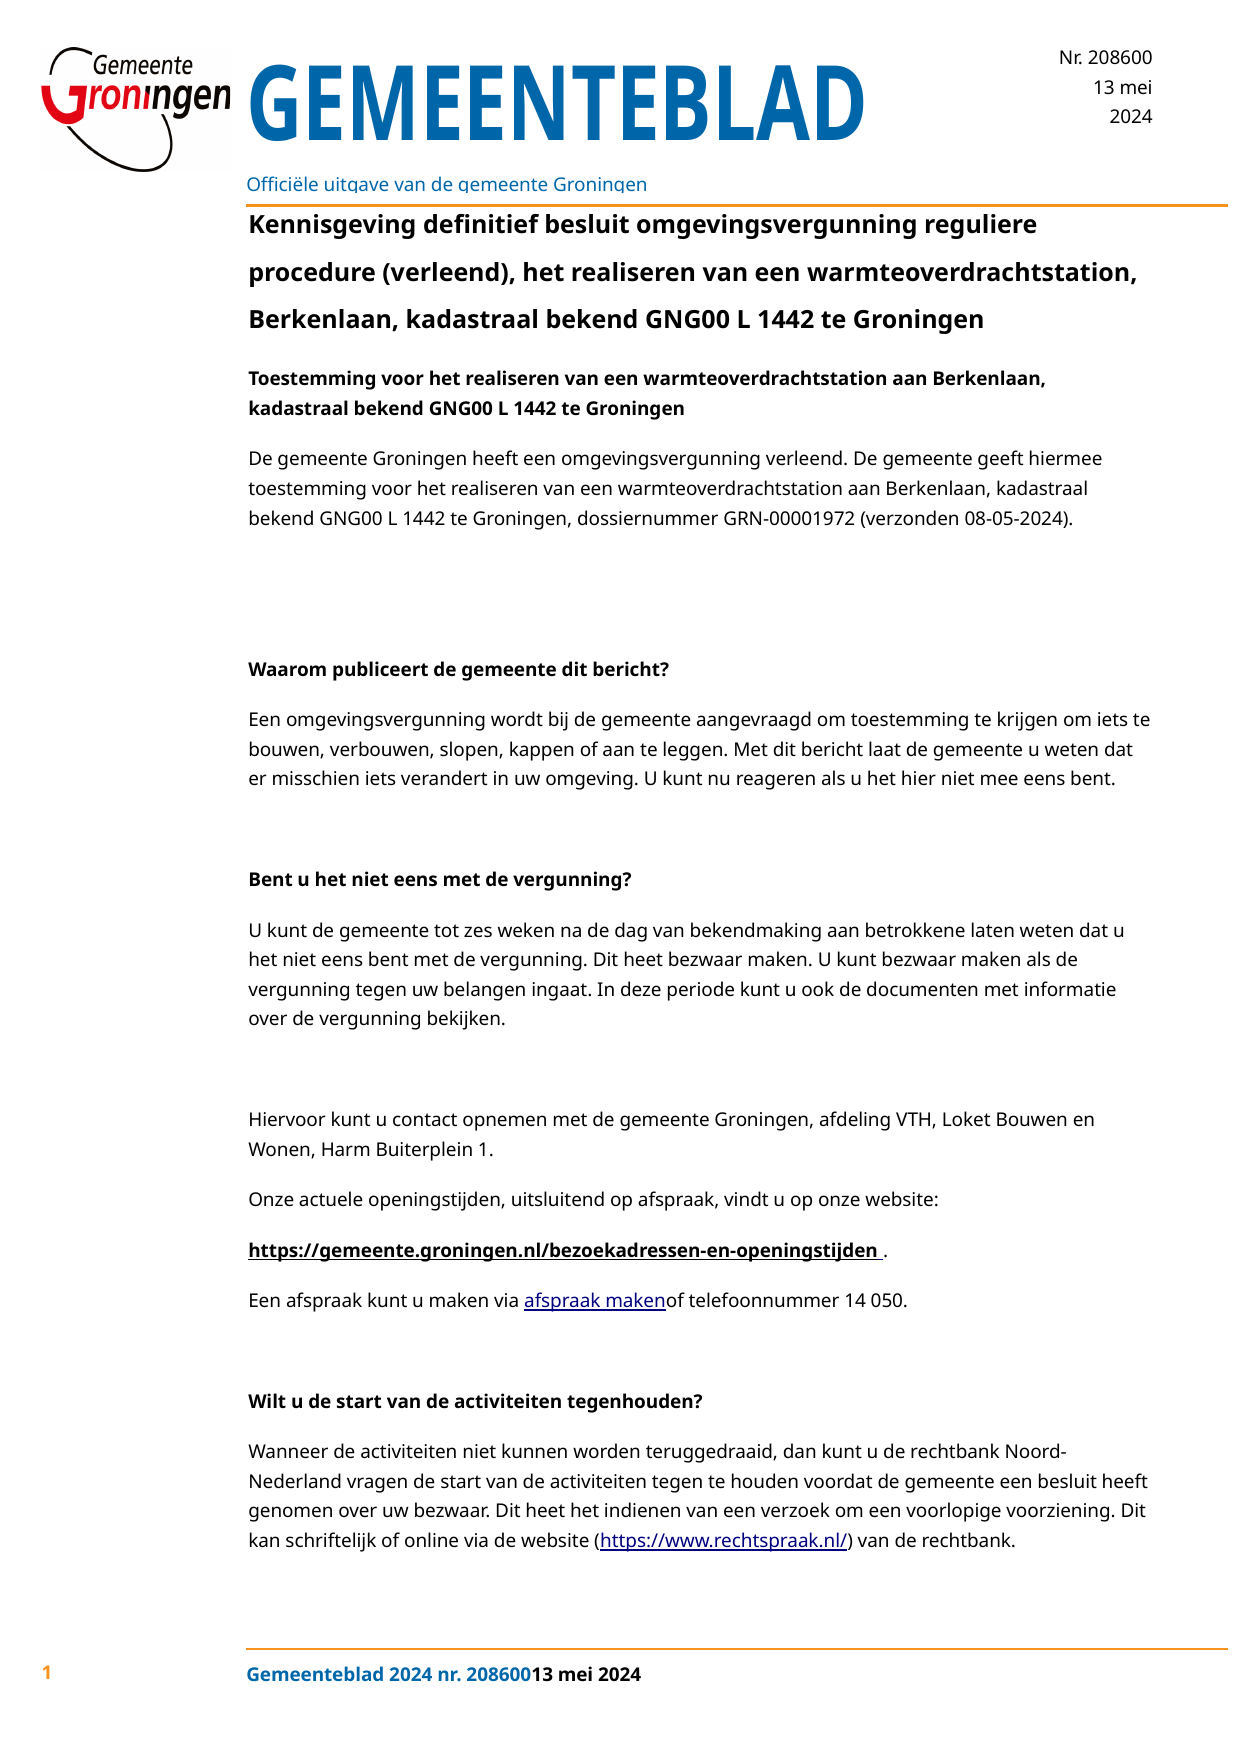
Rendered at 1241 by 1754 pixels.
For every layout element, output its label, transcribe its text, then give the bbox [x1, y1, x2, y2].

text Bent u het niet eens met de vergunning? [248, 866, 1152, 892]
picture [41, 47, 231, 172]
text https://gemeente.groningen.nl/bezoekadressen-en-openingstijden . [248, 1237, 1152, 1262]
text U kunt de gemeente tot zes weken na de dag van bekendmaking aan betrokkene laten weten dat u het niet eens bent met de vergunning. Dit heet bezwaar maken. U kunt bezwaar maken als de vergunning tegen uw belangen ingaat. In deze periode kunt u ook de documenten met informatie over de vergunning bekijken. [248, 917, 1152, 1031]
text Een afspraak kunt u maken via afspraak makenof telefoonnummer 14 050. [248, 1287, 1152, 1313]
text Kennisgeving definitief besluit omgevingsvergunning reguliere procedure (verleend), het realiseren van een warmteoverdrachtstation, Berkenlaan, kadastraal bekend GNG00 L 1442 te Groningen [248, 207, 1152, 336]
text Waarom publiceert de gemeente dit bericht? [248, 656, 1152, 682]
text Hiervoor kunt u contact opnemen met de gemeente Groningen, afdeling VTH, Loket Bouwen en Wonen, Harm Buiterplein 1. [248, 1106, 1152, 1162]
text De gemeente Groningen heeft een omgevingsvergunning verleend. De gemeente geeft hiermee toestemming voor het realiseren van een warmteoverdrachtstation aan Berkenlaan, kadastraal bekend GNG00 L 1442 te Groningen, dossiernummer GRN-00001972 (verzonden 08-05-2024). [248, 446, 1152, 530]
text Onze actuele openingstijden, uitsluitend op afspraak, vindt u op onze website: [248, 1186, 1152, 1212]
text Wanneer de activiteiten niet kunnen worden teruggedraaid, dan kunt u de rechtbank Noord-Nederland vragen de start van de activiteiten tegen te houden voordat de gemeente een besluit heeft genomen over uw bezwaar. Dit heet het indienen van een verzoek om een voorlopige voorziening. Dit kan schriftelijk of online via de website (https://www.rechtspraak.nl/) van de rechtbank. [248, 1438, 1152, 1553]
text Wilt u de start van de activiteiten tegenhouden? [248, 1388, 1152, 1414]
text Een omgevingsvergunning wordt bij de gemeente aangevraagd om toestemming te krijgen om iets te bouwen, verbouwen, slopen, kappen of aan te leggen. Met dit bericht laat de gemeente u weten dat er misschien iets verandert in uw omgeving. U kunt nu reageren als u het hier niet mee eens bent. [248, 706, 1152, 791]
text Toestemming voor het realiseren van een warmteoverdrachtstation aan Berkenlaan, kadastraal bekend GNG00 L 1442 te Groningen [248, 366, 1152, 421]
